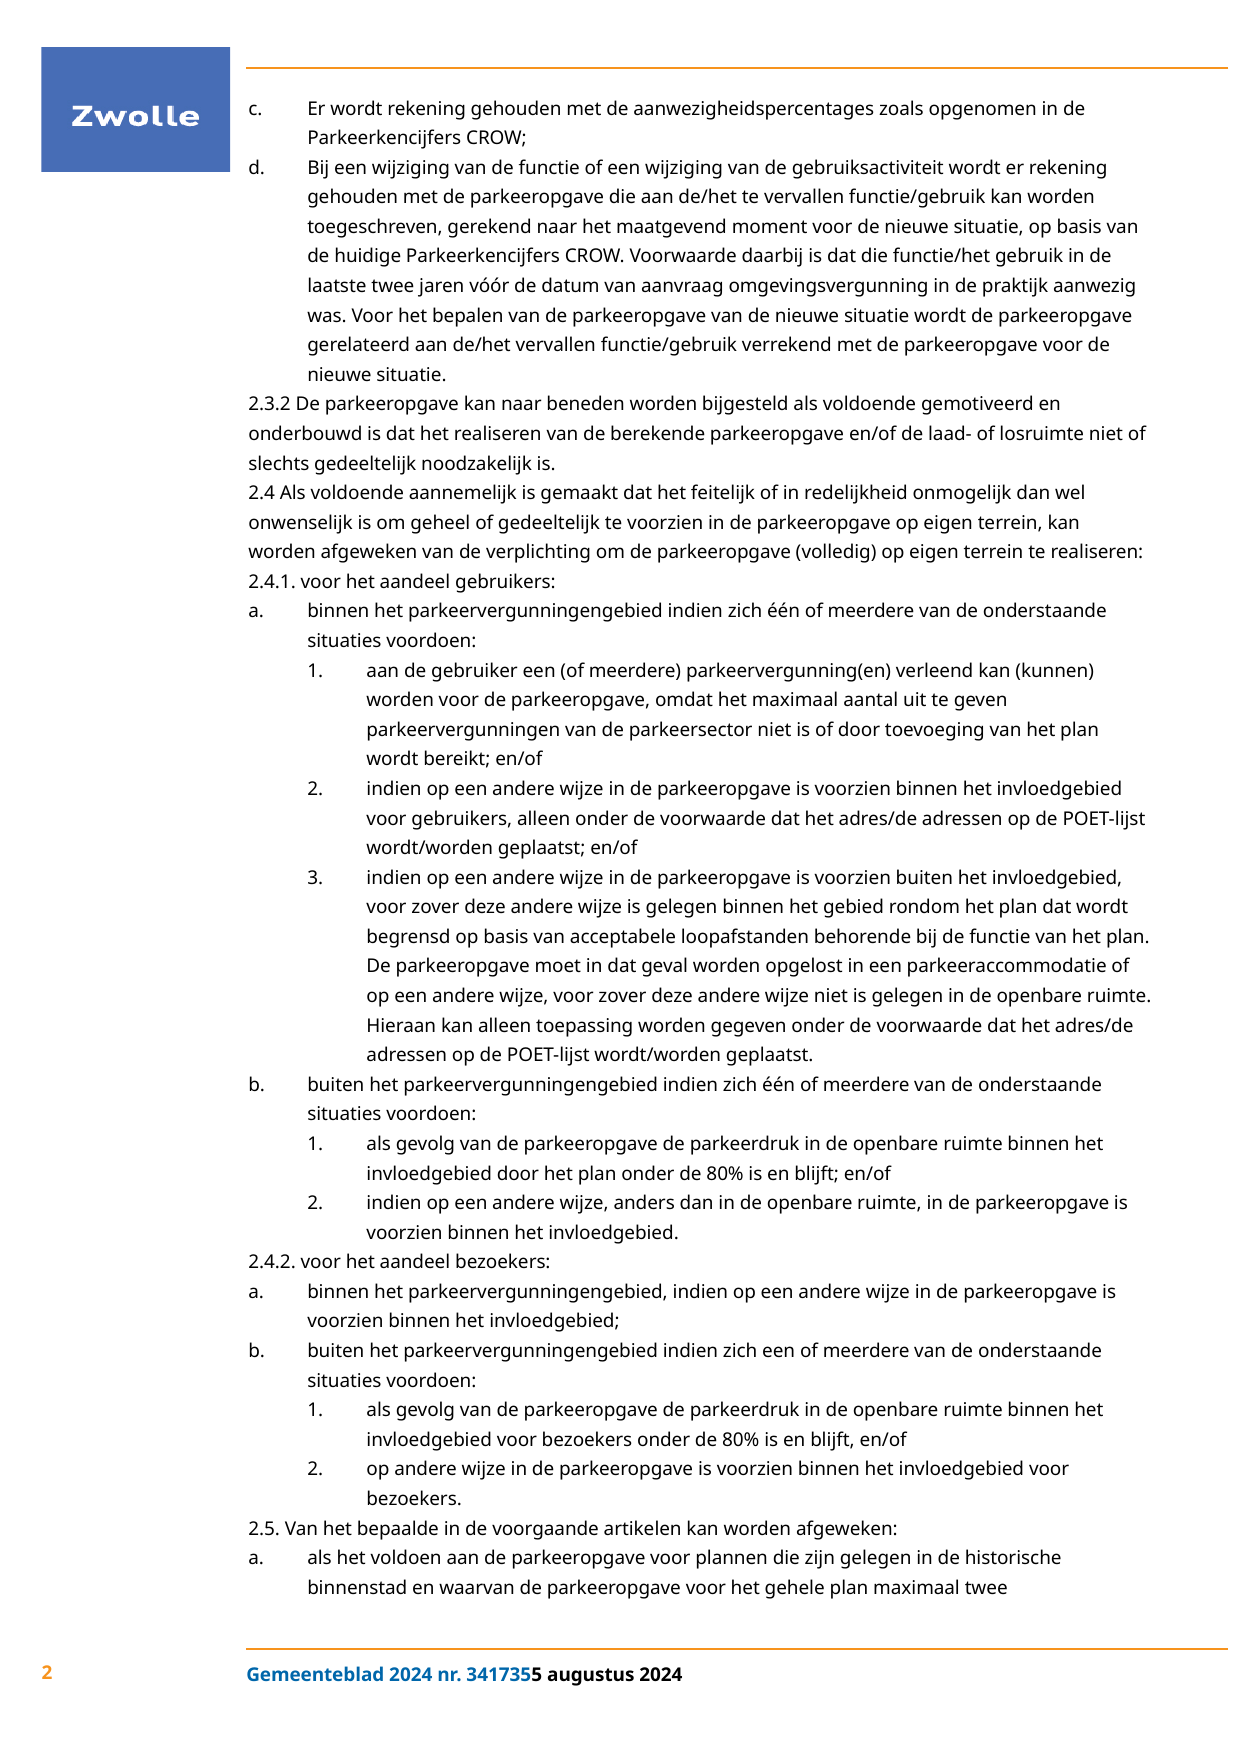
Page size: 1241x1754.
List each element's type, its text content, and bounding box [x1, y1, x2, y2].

text 2.4.2. voor het aandeel bezoekers: [248, 1248, 1152, 1274]
text 2.3.2 De parkeeropgave kan naar beneden worden bijgesteld als voldoende gemotiveerd en onderbouwd is dat het realiseren van de berekende parkeeropgave en/of de laad- of losruimte niet of slechts gedeeltelijk noodzakelijk is. [248, 391, 1152, 476]
list Bij een wijziging van de functie of een wijziging van de gebruiksactiviteit wordt er rekening gehouden met de parkeeropgave die aan de/het te vervallen functie/gebruik kan worden toegeschreven, gerekend naar het maatgevend moment voor de nieuwe situatie, op basis van de huidige Parkeerkencijfers CROW. Voorwaarde daarbij is dat die functie/het gebruik in de laatste twee jaren vóór de datum van aanvraag omgevingsvergunning in de praktijk aanwezig was. Voor het bepalen van de parkeeropgave van de nieuwe situatie wordt de parkeeropgave gerelateerd aan de/het vervallen functie/gebruik verrekend met de parkeeropgave voor de nieuwe situatie. [248, 154, 1152, 387]
list binnen het parkeervergunningengebied, indien op een andere wijze in de parkeeropgave is voorzien binnen het invloedgebied; [248, 1278, 1152, 1333]
list op andere wijze in de parkeeropgave is voorzien binnen het invloedgebied voor bezoekers. [307, 1456, 1152, 1511]
list indien op een andere wijze in de parkeeropgave is voorzien binnen het invloedgebied voor gebruikers, alleen onder de voorwaarde dat het adres/de adressen op de POET-lijst wordt/worden geplaatst; en/of [307, 775, 1152, 860]
list buiten het parkeervergunningengebied indien zich één of meerdere van de onderstaande situaties voordoen: [248, 1071, 1152, 1126]
list binnen het parkeervergunningengebied indien zich één of meerdere van de onderstaande situaties voordoen: [248, 598, 1152, 653]
list indien op een andere wijze in de parkeeropgave is voorzien buiten het invloedgebied, voor zover deze andere wijze is gelegen binnen het gebied rondom het plan dat wordt begrensd op basis van acceptabele loopafstanden behorende bij de functie van het plan. De parkeeropgave moet in dat geval worden opgelost in een parkeeraccommodatie of op een andere wijze, voor zover deze andere wijze niet is gelegen in de openbare ruimte. Hieraan kan alleen toepassing worden gegeven onder de voorwaarde dat het adres/de adressen op de POET-lijst wordt/worden geplaatst. [307, 864, 1152, 1067]
text 2.4 Als voldoende aannemelijk is gemaakt dat het feitelijk of in redelijkheid onmogelijk dan wel onwenselijk is om geheel of gedeeltelijk te voorzien in de parkeeropgave op eigen terrein, kan worden afgeweken van de verplichting om de parkeeropgave (volledig) op eigen terrein te realiseren: [248, 479, 1152, 564]
list buiten het parkeervergunningengebied indien zich een of meerdere van de onderstaande situaties voordoen: [248, 1337, 1152, 1393]
list als het voldoen aan de parkeeropgave voor plannen die zijn gelegen in de historische binnenstad en waarvan de parkeeropgave voor het gehele plan maximaal twee [248, 1544, 1152, 1600]
list aan de gebruiker een (of meerdere) parkeervergunning(en) verleend kan (kunnen) worden voor de parkeeropgave, omdat het maximaal aantal uit te geven parkeervergunningen van de parkeersector niet is of door toevoeging van het plan wordt bereikt; en/of [307, 657, 1152, 771]
list Er wordt rekening gehouden met de aanwezigheidspercentages zoals opgenomen in de Parkeerkencijfers CROW; [248, 95, 1152, 150]
text 2.5. Van het bepaalde in de voorgaande artikelen kan worden afgeweken: [248, 1515, 1152, 1541]
text 2.4.1. voor het aandeel gebruikers: [248, 568, 1152, 594]
list als gevolg van de parkeeropgave de parkeerdruk in de openbare ruimte binnen het invloedgebied door het plan onder de 80% is en blijft; en/of [307, 1130, 1152, 1186]
list indien op een andere wijze, anders dan in de openbare ruimte, in de parkeeropgave is voorzien binnen het invloedgebied. [307, 1189, 1152, 1245]
list als gevolg van de parkeeropgave de parkeerdruk in de openbare ruimte binnen het invloedgebied voor bezoekers onder de 80% is en blijft, en/of [307, 1396, 1152, 1452]
picture [41, 47, 231, 172]
